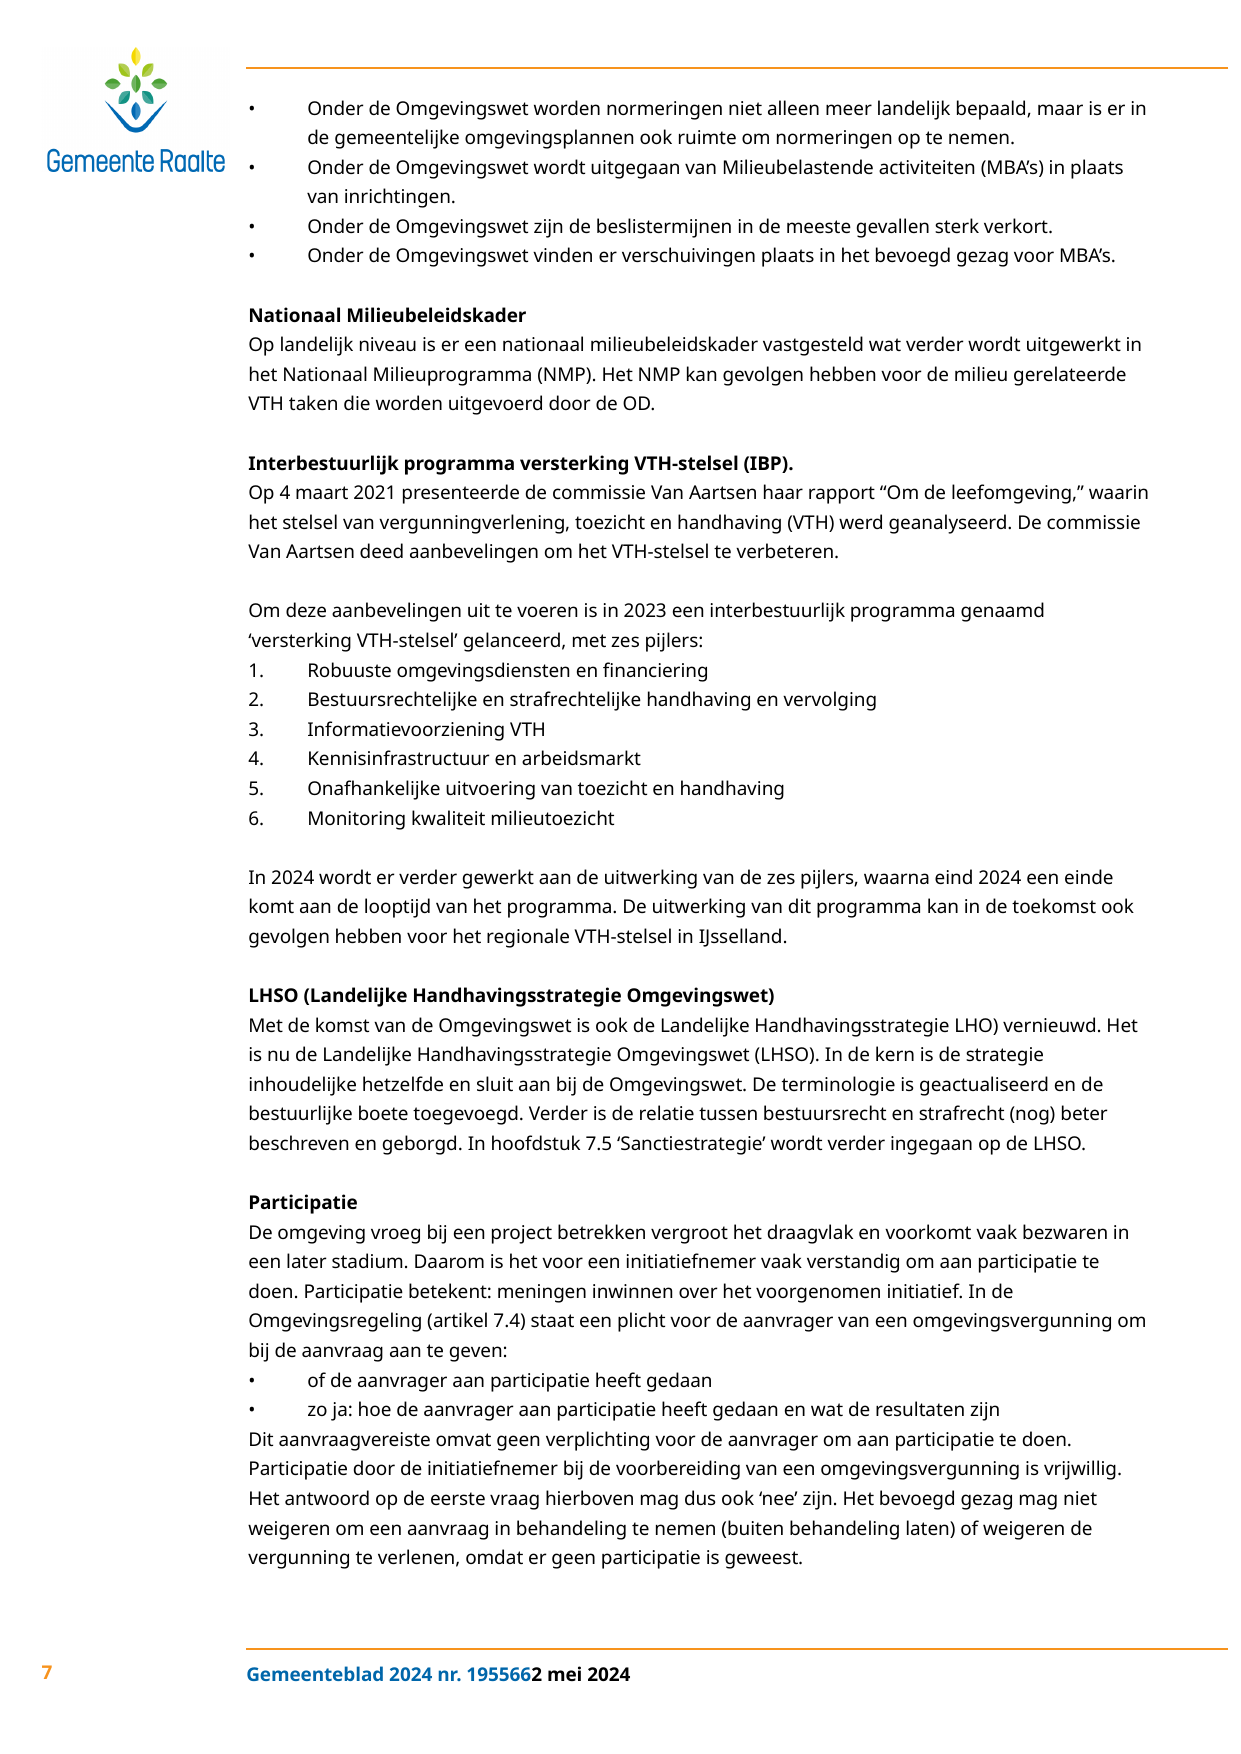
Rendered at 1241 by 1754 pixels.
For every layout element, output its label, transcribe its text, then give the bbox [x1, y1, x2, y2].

text De omgeving vroeg bij een project betrekken vergroot het draagvlak en voorkomt vaak bezwaren in een later stadium. Daarom is het voor een initiatiefnemer vaak verstandig om aan participatie te doen. Participatie betekent: meningen inwinnen over het voorgenomen initiatief. In de Omgevingsregeling (artikel 7.4) staat een plicht voor de aanvrager van een omgevingsvergunning om bij de aanvraag aan te geven: [248, 1219, 1152, 1363]
list Kennisinfrastructuur en arbeidsmarkt [248, 746, 1152, 771]
text Om deze aanbevelingen uit te voeren is in 2023 een interbestuurlijk programma genaamd ‘versterking VTH-stelsel’ gelanceerd, met zes pijlers: [248, 598, 1152, 653]
text In 2024 wordt er verder gewerkt aan de uitwerking van de zes pijlers, waarna eind 2024 een einde komt aan de looptijd van het programma. De uitwerking van dit programma kan in de toekomst ook gevolgen hebben voor het regionale VTH-stelsel in IJsselland. [248, 864, 1152, 949]
text Op 4 maart 2021 presenteerde de commissie Van Aartsen haar rapport “Om de leefomgeving,” waarin het stelsel van vergunningverlening, toezicht en handhaving (VTH) werd geanalyseerd. De commissie Van Aartsen deed aanbevelingen om het VTH-stelsel te verbeteren. [248, 479, 1152, 564]
list Monitoring kwaliteit milieutoezicht [248, 805, 1152, 831]
picture [41, 47, 231, 172]
list Onafhankelijke uitvoering van toezicht en handhaving [248, 775, 1152, 801]
text Met de komst van de Omgevingswet is ook de Landelijke Handhavingsstrategie LHO) vernieuwd. Het is nu de Landelijke Handhavingsstrategie Omgevingswet (LHSO). In de kern is de strategie inhoudelijke hetzelfde en sluit aan bij de Omgevingswet. De terminologie is geactualiseerd en de bestuurlijke boete toegevoegd. Verder is de relatie tussen bestuursrecht en strafrecht (nog) beter beschreven en geborgd. In hoofdstuk 7.5 ‘Sanctiestrategie’ wordt verder ingegaan op de LHSO. [248, 1012, 1152, 1156]
text LHSO (Landelijke Handhavingsstrategie Omgevingswet) [248, 982, 1152, 1008]
text Nationaal Milieubeleidskader [248, 302, 1152, 328]
list Bestuursrechtelijke en strafrechtelijke handhaving en vervolging [248, 686, 1152, 712]
list Onder de Omgevingswet zijn de beslistermijnen in de meeste gevallen sterk verkort. [248, 213, 1152, 239]
text Interbestuurlijk programma versterking VTH-stelsel (IBP). [248, 450, 1152, 476]
list Robuuste omgevingsdiensten en financiering [248, 657, 1152, 683]
list zo ja: hoe de aanvrager aan participatie heeft gedaan en wat de resultaten zijn [248, 1396, 1152, 1422]
text Dit aanvraagvereiste omvat geen verplichting voor de aanvrager om aan participatie te doen. Participatie door de initiatiefnemer bij de voorbereiding van een omgevingsvergunning is vrijwillig. Het antwoord op de eerste vraag hierboven mag dus ook ‘nee’ zijn. Het bevoegd gezag mag niet weigeren om een aanvraag in behandeling te nemen (buiten behandeling laten) of weigeren de vergunning te verlenen, omdat er geen participatie is geweest. [248, 1426, 1152, 1570]
list of de aanvrager aan participatie heeft gedaan [248, 1367, 1152, 1393]
text Participatie [248, 1189, 1152, 1215]
list Onder de Omgevingswet wordt uitgegaan van Milieubelastende activiteiten (MBA’s) in plaats van inrichtingen. [248, 154, 1152, 209]
text Op landelijk niveau is er een nationaal milieubeleidskader vastgesteld wat verder wordt uitgewerkt in het Nationaal Milieuprogramma (NMP). Het NMP kan gevolgen hebben voor de milieu gerelateerde VTH taken die worden uitgevoerd door de OD. [248, 331, 1152, 416]
list Onder de Omgevingswet worden normeringen niet alleen meer landelijk bepaald, maar is er in de gemeentelijke omgevingsplannen ook ruimte om normeringen op te nemen. [248, 95, 1152, 150]
list Informatievoorziening VTH [248, 716, 1152, 742]
list Onder de Omgevingswet vinden er verschuivingen plaats in het bevoegd gezag voor MBA’s. [248, 243, 1152, 268]
